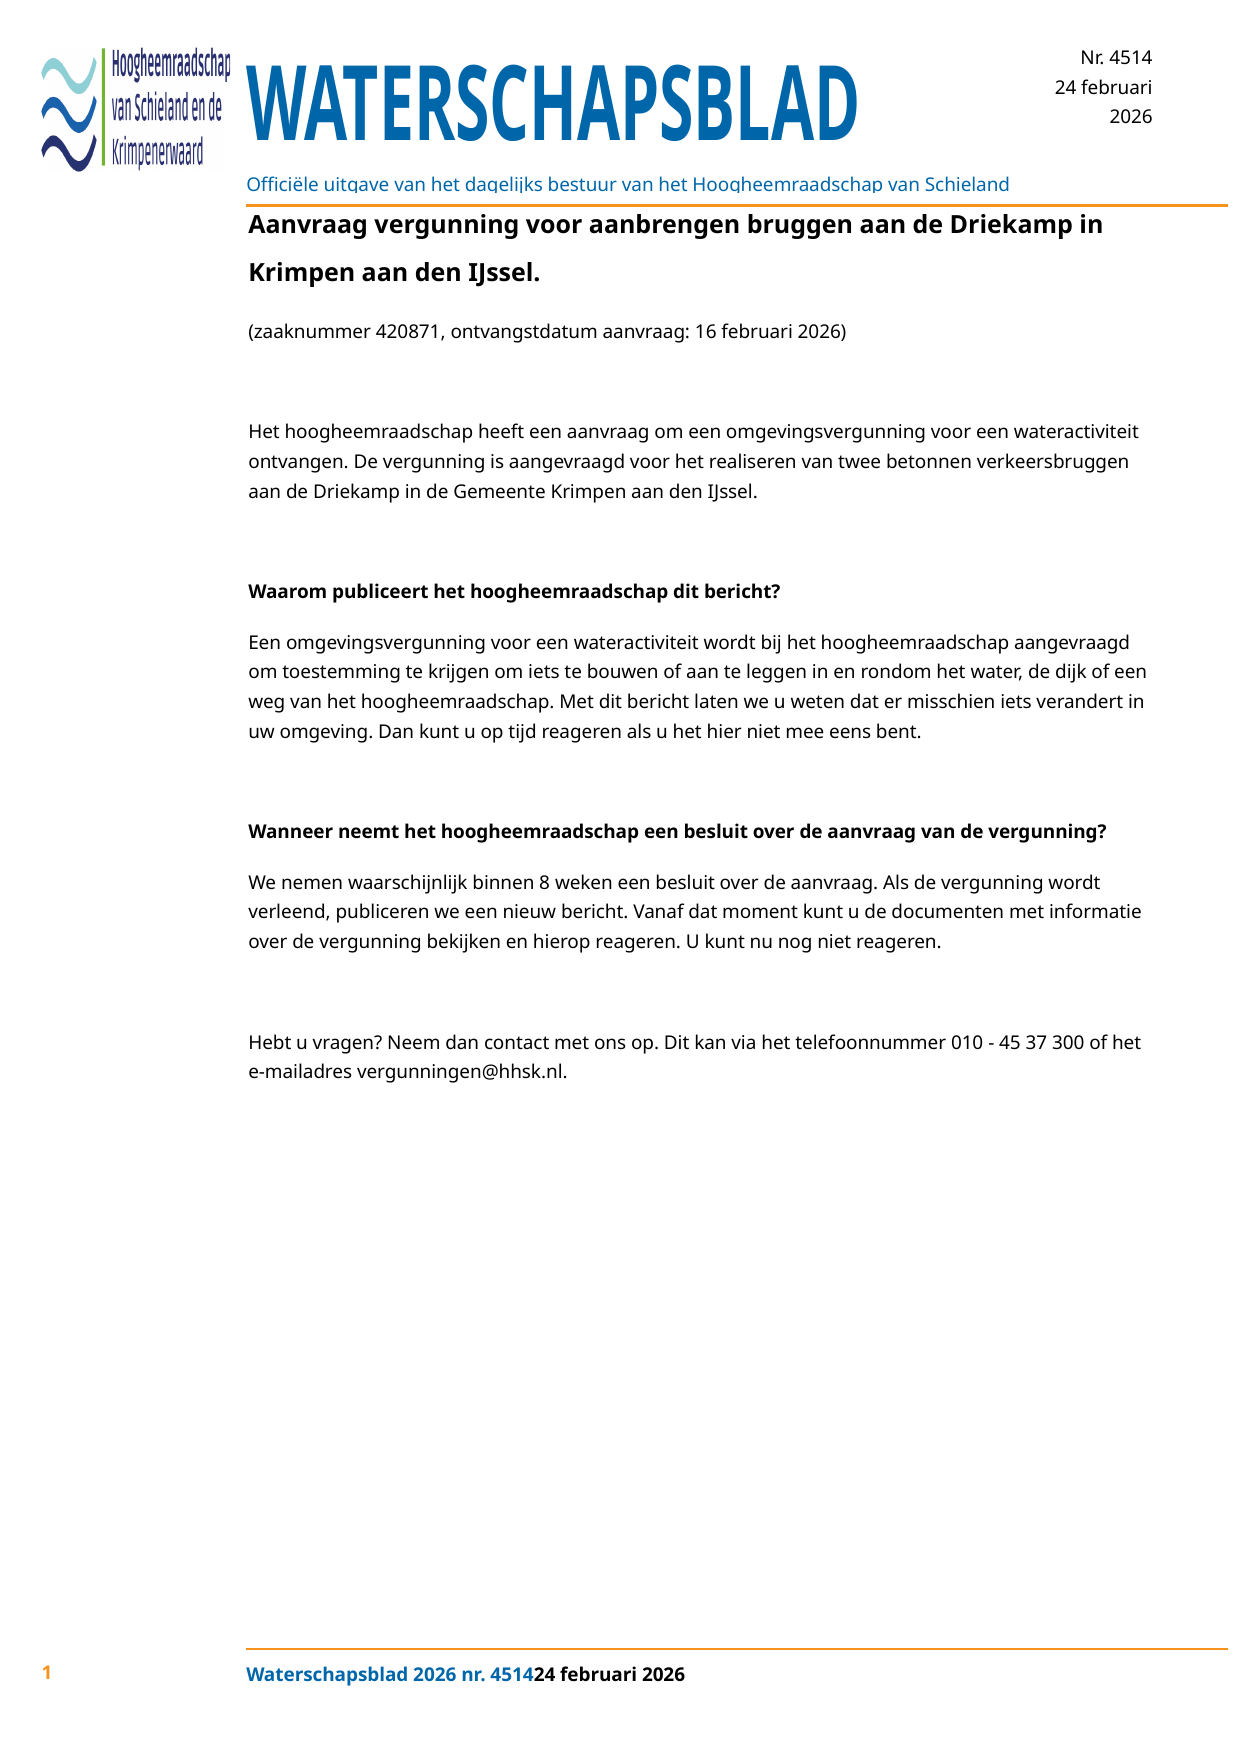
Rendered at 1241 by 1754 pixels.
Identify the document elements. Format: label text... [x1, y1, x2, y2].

text Hebt u vragen? Neem dan contact met ons op. Dit kan via het telefoonnummer 010 - 45 37 300 of het e-mailadres vergunningen@hhsk.nl. [248, 1029, 1152, 1084]
text (zaaknummer 420871, ontvangstdatum aanvraag: 16 februari 2026) [248, 318, 1152, 344]
text Een omgevingsvergunning voor een wateractiviteit wordt bij het hoogheemraadschap aangevraagd om toestemming te krijgen om iets te bouwen of aan te leggen in en rondom het water, de dijk of een weg van het hoogheemraadschap. Met dit bericht laten we u weten dat er misschien iets verandert in uw omgeving. Dan kunt u op tijd reageren als u het hier niet mee eens bent. [248, 629, 1152, 744]
text Waarom publiceert het hoogheemraadschap dit bericht? [248, 579, 1152, 604]
text Aanvraag vergunning voor aanbrengen bruggen aan de Driekamp in Krimpen aan den IJssel. [248, 207, 1152, 288]
picture [41, 47, 231, 172]
text We nemen waarschijnlijk binnen 8 weken een besluit over de aanvraag. Als de vergunning wordt verleend, publiceren we een nieuw bericht. Vanaf dat moment kunt u de documenten met informatie over de vergunning bekijken en hierop reageren. U kunt nu nog niet reageren. [248, 869, 1152, 954]
text Het hoogheemraadschap heeft een aanvraag om een omgevingsvergunning voor een wateractiviteit ontvangen. De vergunning is aangevraagd voor het realiseren van twee betonnen verkeersbruggen aan de Driekamp in de Gemeente Krimpen aan den IJssel. [248, 419, 1152, 504]
text Wanneer neemt het hoogheemraadschap een besluit over de aanvraag van de vergunning? [248, 819, 1152, 844]
